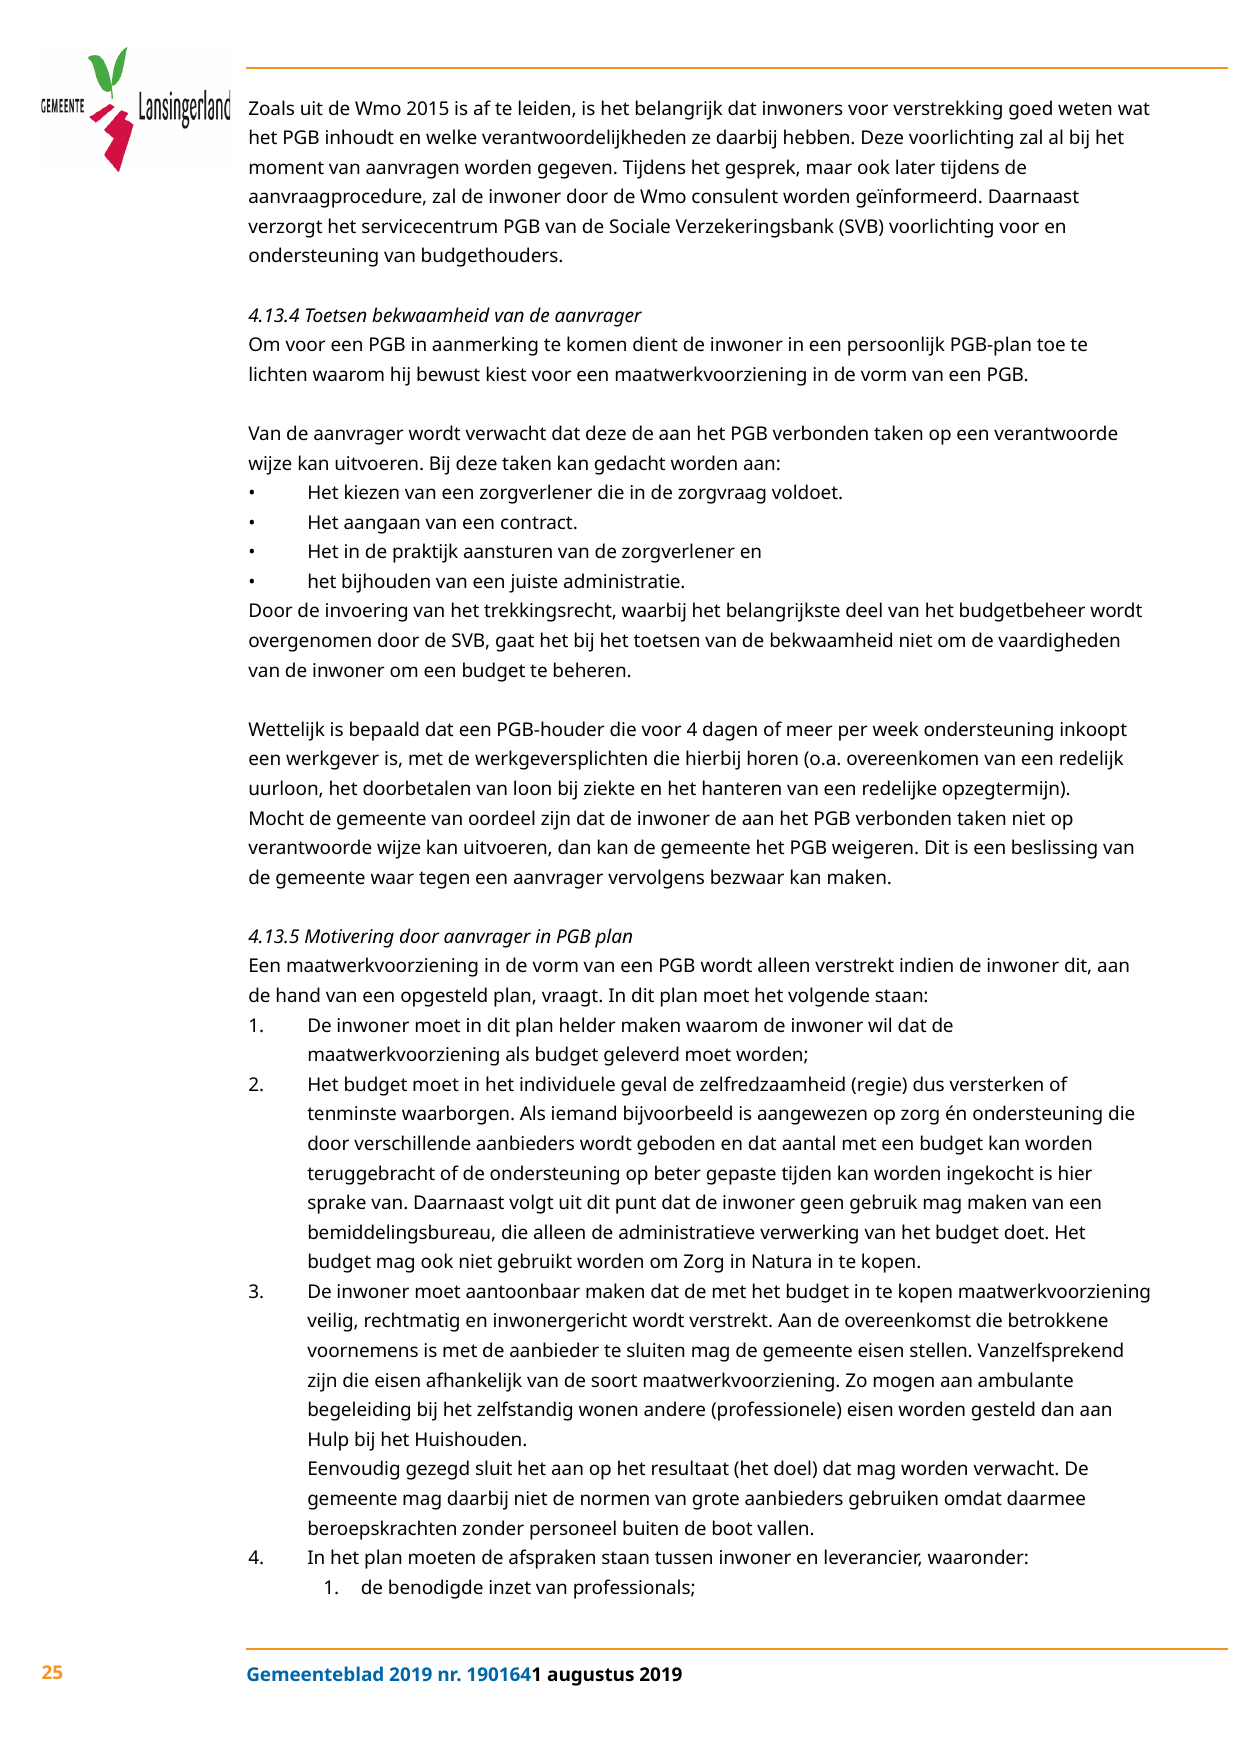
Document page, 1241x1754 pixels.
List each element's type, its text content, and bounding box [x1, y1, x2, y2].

list De inwoner moet in dit plan helder maken waarom de inwoner wil dat de maatwerkvoorziening als budget geleverd moet worden; [248, 1012, 1152, 1067]
list In het plan moeten de afspraken staan tussen inwoner en leverancier, waaronder: [248, 1544, 1152, 1570]
text Door de invoering van het trekkingsrecht, waarbij het belangrijkste deel van het budgetbeheer wordt overgenomen door de SVB, gaat het bij het toetsen van de bekwaamheid niet om de vaardigheden van de inwoner om een budget te beheren. [248, 598, 1152, 683]
list de benodigde inzet van professionals; [323, 1574, 1152, 1600]
text Mocht de gemeente van oordeel zijn dat de inwoner de aan het PGB verbonden taken niet op verantwoorde wijze kan uitvoeren, dan kan de gemeente het PGB weigeren. Dit is een beslissing van de gemeente waar tegen een aanvrager vervolgens bezwaar kan maken. [248, 805, 1152, 890]
text Van de aanvrager wordt verwacht dat deze de aan het PGB verbonden taken op een verantwoorde wijze kan uitvoeren. Bij deze taken kan gedacht worden aan: [248, 420, 1152, 476]
text Wettelijk is bepaald dat een PGB-houder die voor 4 dagen of meer per week ondersteuning inkoopt een werkgever is, met de werkgeversplichten die hierbij horen (o.a. overeenkomen van een redelijk uurloon, het doorbetalen van loon bij ziekte en het hanteren van een redelijke opzegtermijn). [248, 716, 1152, 801]
list het bijhouden van een juiste administratie. [248, 568, 1152, 594]
list Eenvoudig gezegd sluit het aan op het resultaat (het doel) dat mag worden verwacht. De gemeente mag daarbij niet de normen van grote aanbieders gebruiken omdat daarmee beroepskrachten zonder personeel buiten de boot vallen. [248, 1456, 1152, 1541]
list Het budget moet in het individuele geval de zelfredzaamheid (regie) dus versterken of tenminste waarborgen. Als iemand bijvoorbeeld is aangewezen op zorg én ondersteuning die door verschillende aanbieders wordt geboden en dat aantal met een budget kan worden teruggebracht of de ondersteuning op beter gepaste tijden kan worden ingekocht is hier sprake van. Daarnaast volgt uit dit punt dat de inwoner geen gebruik mag maken van een bemiddelingsbureau, die alleen de administratieve verwerking van het budget doet. Het budget mag ook niet gebruikt worden om Zorg in Natura in te kopen. [248, 1071, 1152, 1274]
picture [41, 47, 231, 172]
text Een maatwerkvoorziening in de vorm van een PGB wordt alleen verstrekt indien de inwoner dit, aan de hand van een opgesteld plan, vraagt. In dit plan moet het volgende staan: [248, 953, 1152, 1008]
list Het in de praktijk aansturen van de zorgverlener en [248, 538, 1152, 564]
list Het aangaan van een contract. [248, 509, 1152, 535]
text Om voor een PGB in aanmerking te komen dient de inwoner in een persoonlijk PGB-plan toe te lichten waarom hij bewust kiest voor een maatwerkvoorziening in de vorm van een PGB. [248, 331, 1152, 387]
list Het kiezen van een zorgverlener die in de zorgvraag voldoet. [248, 479, 1152, 505]
text Zoals uit de Wmo 2015 is af te leiden, is het belangrijk dat inwoners voor verstrekking goed weten wat het PGB inhoudt en welke verantwoordelijkheden ze daarbij hebben. Deze voorlichting zal al bij het moment van aanvragen worden gegeven. Tijdens het gesprek, maar ook later tijdens de aanvraagprocedure, zal de inwoner door de Wmo consulent worden geïnformeerd. Daarnaast verzorgt het servicecentrum PGB van de Sociale Verzekeringsbank (SVB) voorlichting voor en ondersteuning van budgethouders. [248, 95, 1152, 268]
list De inwoner moet aantoonbaar maken dat de met het budget in te kopen maatwerkvoorziening veilig, rechtmatig en inwonergericht wordt verstrekt. Aan de overeenkomst die betrokkene voornemens is met de aanbieder te sluiten mag de gemeente eisen stellen. Vanzelfsprekend zijn die eisen afhankelijk van de soort maatwerkvoorziening. Zo mogen aan ambulante begeleiding bij het zelfstandig wonen andere (professionele) eisen worden gesteld dan aan Hulp bij het Huishouden. [248, 1278, 1152, 1452]
text 4.13.4 Toetsen bekwaamheid van de aanvrager [248, 302, 1152, 328]
text 4.13.5 Motivering door aanvrager in PGB plan [248, 923, 1152, 949]
